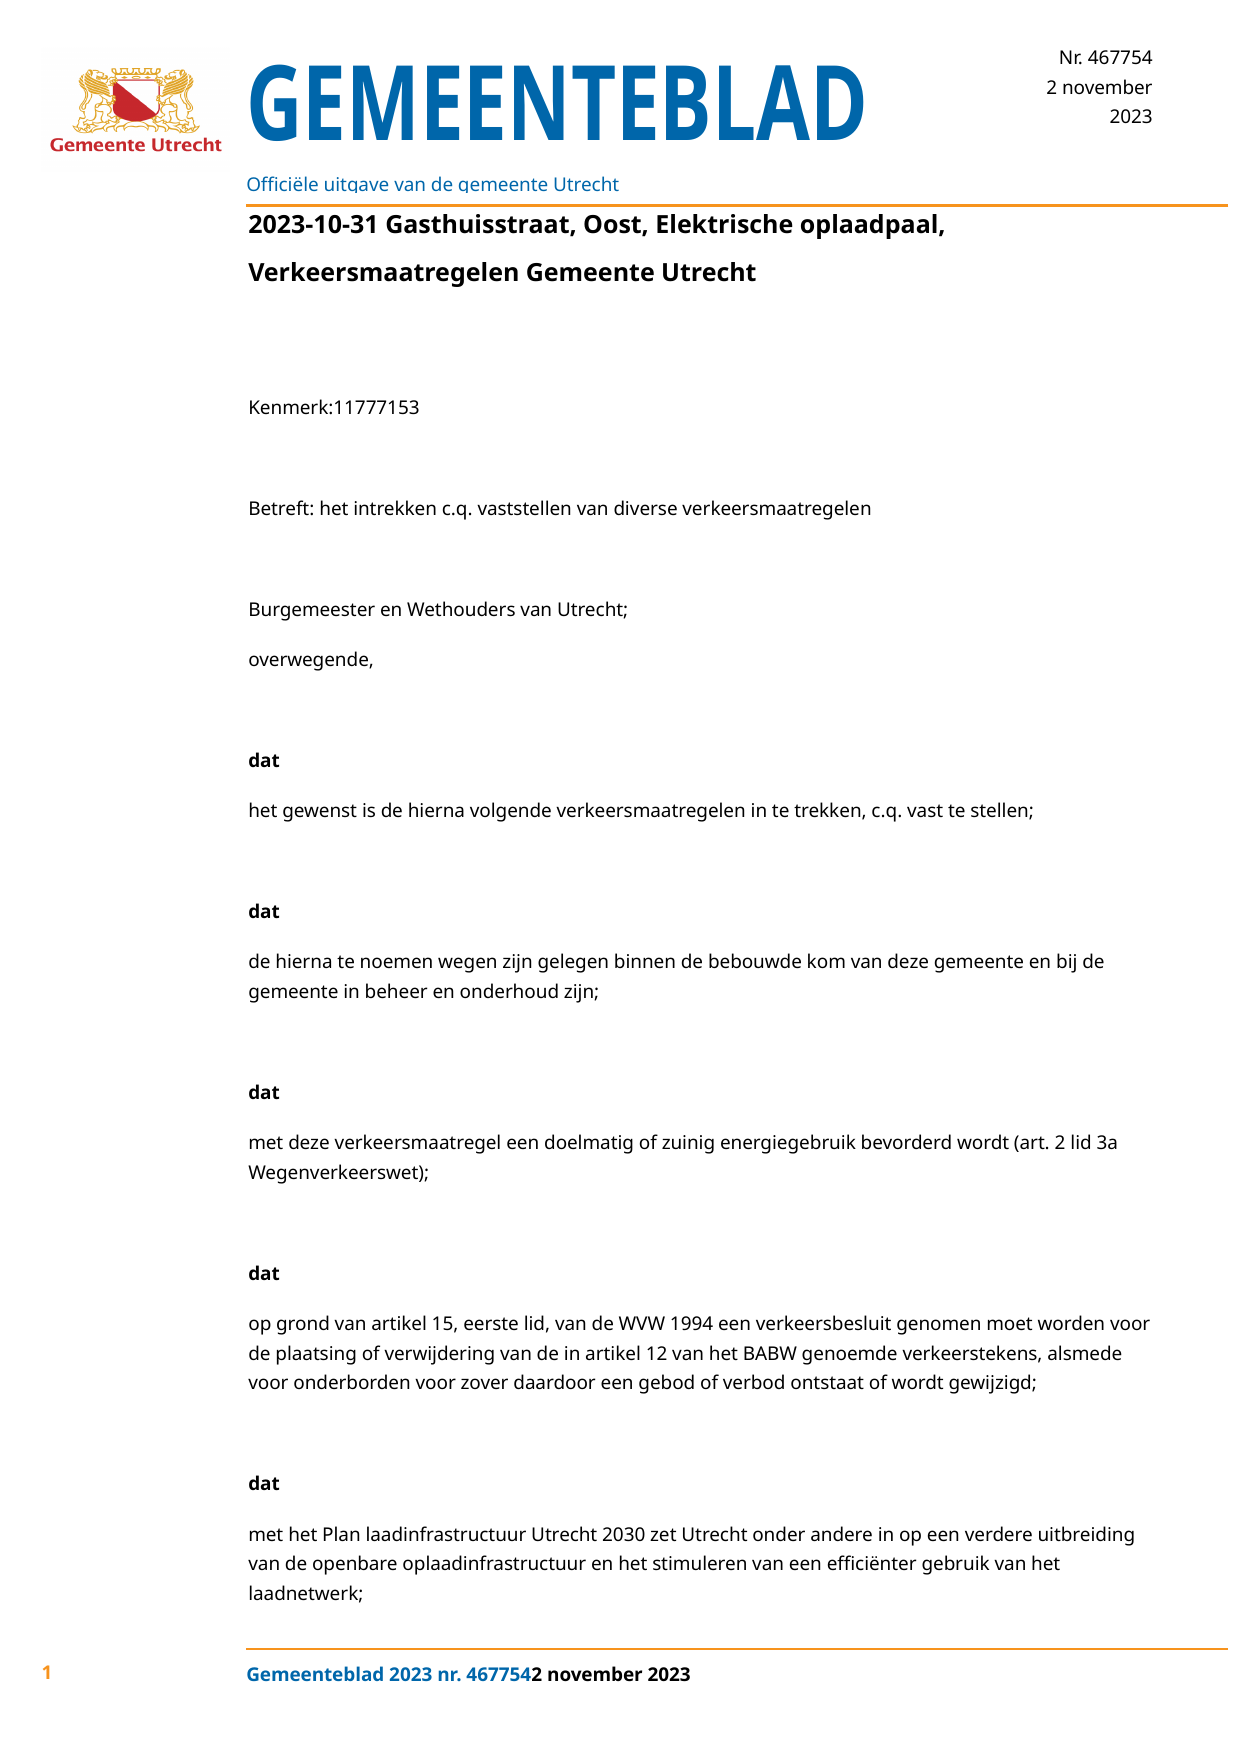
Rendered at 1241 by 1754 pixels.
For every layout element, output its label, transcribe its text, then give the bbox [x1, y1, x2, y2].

text de hierna te noemen wegen zijn gelegen binnen de bebouwde kom van deze gemeente en bij de gemeente in beheer en onderhoud zijn; [248, 949, 1152, 1004]
text Burgemeester en Wethouders van Utrecht; [248, 596, 1152, 621]
text dat [248, 1260, 1152, 1286]
text Betreft: het intrekken c.q. vaststellen van diverse verkeersmaatregelen [248, 495, 1152, 521]
text met het Plan laadinfrastructuur Utrecht 2030 zet Utrecht onder andere in op een verdere uitbreiding van de openbare oplaadinfrastructuur en het stimuleren van een efficiënter gebruik van het laadnetwerk; [248, 1521, 1152, 1606]
text dat [248, 898, 1152, 924]
text 2023-10-31 Gasthuisstraat, Oost, Elektrische oplaadpaal, Verkeersmaatregelen Gemeente Utrecht [248, 207, 1152, 288]
text met deze verkeersmaatregel een doelmatig of zuinig energiegebruik bevorderd wordt (art. 2 lid 3a Wegenverkeerswet); [248, 1129, 1152, 1185]
text op grond van artikel 15, eerste lid, van de WVW 1994 een verkeersbesluit genomen moet worden voor de plaatsing of verwijdering van de in artikel 12 van het BABW genoemde verkeerstekens, alsmede voor onderborden voor zover daardoor een gebod of verbod ontstaat of wordt gewijzigd; [248, 1310, 1152, 1395]
picture [41, 47, 231, 172]
text Kenmerk:11777153 [248, 394, 1152, 420]
text dat [248, 1079, 1152, 1105]
text dat [248, 747, 1152, 773]
text het gewenst is de hierna volgende verkeersmaatregelen in te trekken, c.q. vast te stellen; [248, 797, 1152, 823]
text overwegende, [248, 646, 1152, 672]
text dat [248, 1470, 1152, 1496]
